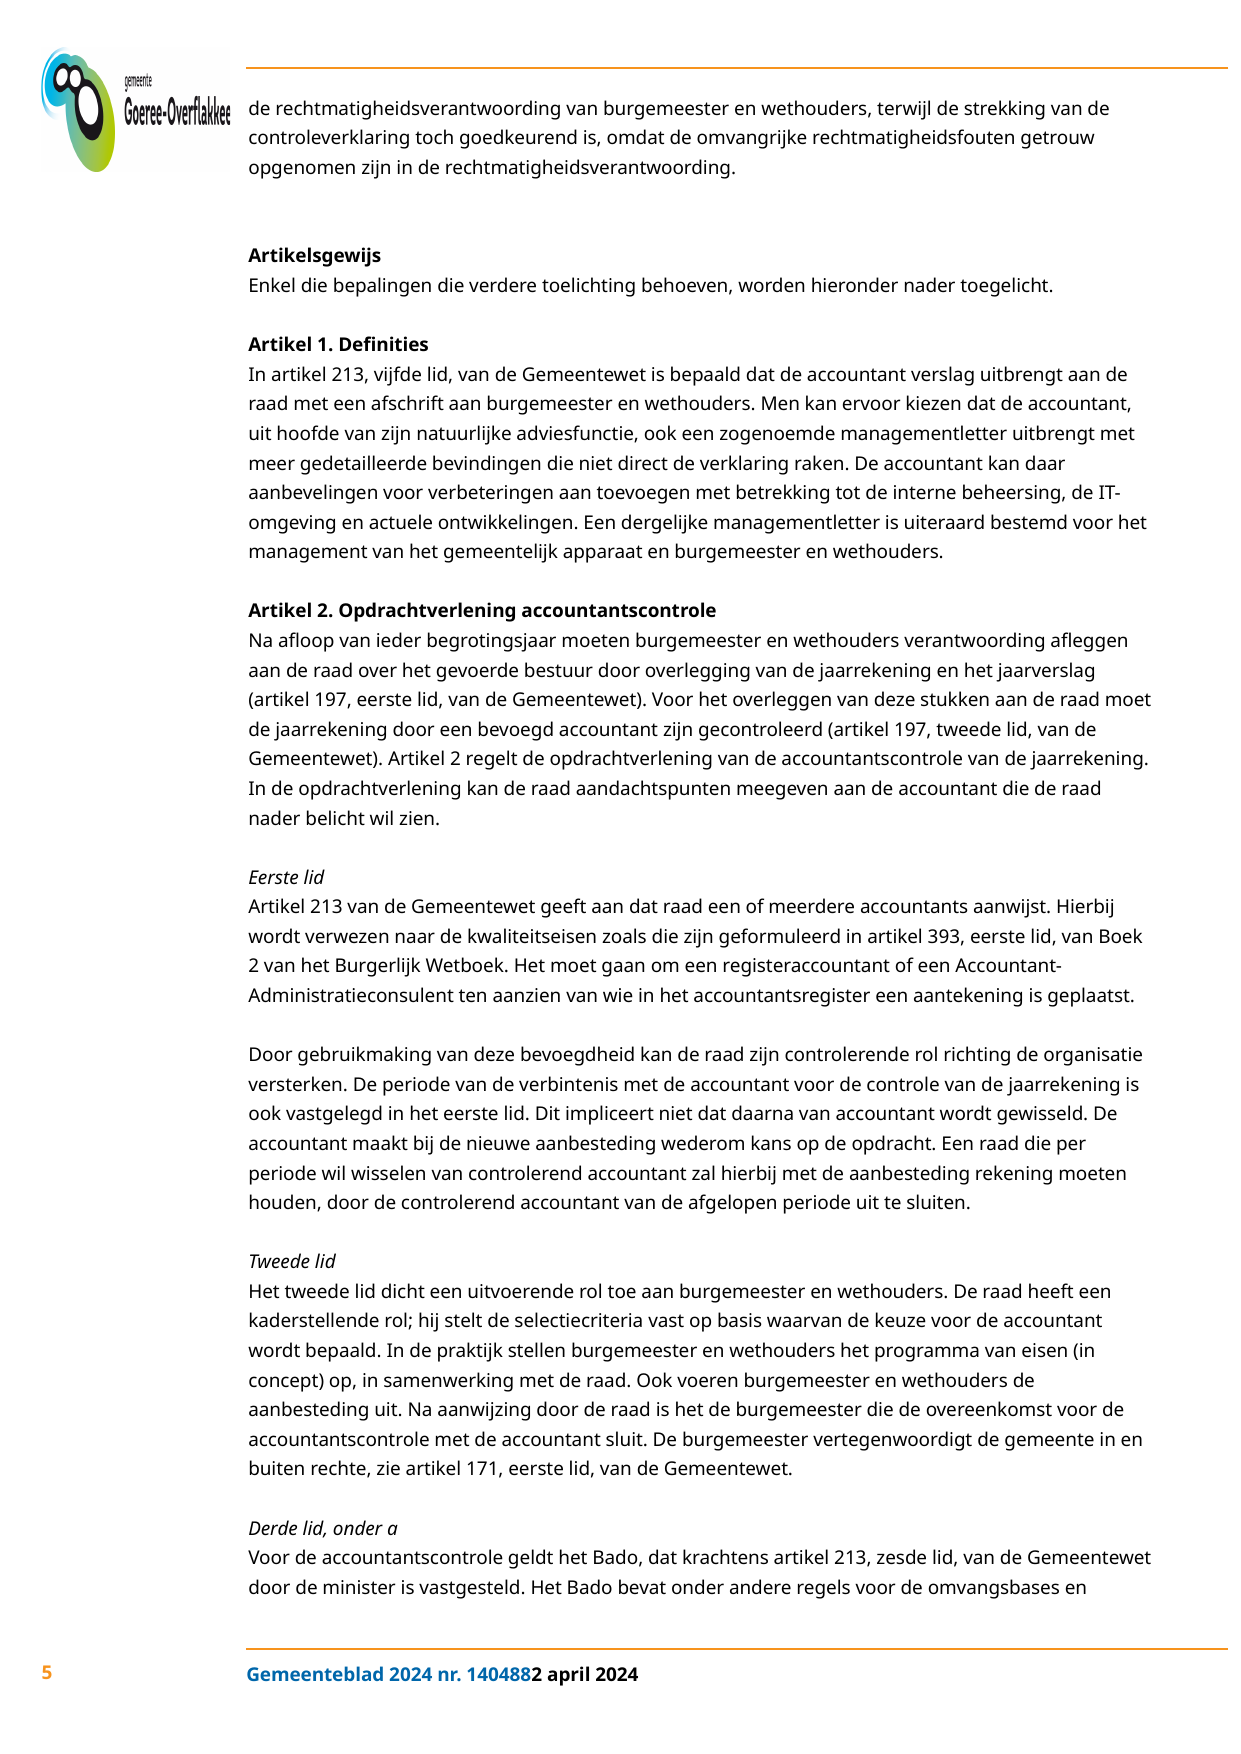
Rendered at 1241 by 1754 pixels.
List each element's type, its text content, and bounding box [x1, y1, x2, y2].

text Artikelsgewijs [248, 243, 1152, 268]
text Artikel 2. Opdrachtverlening accountantscontrole [248, 598, 1152, 623]
picture [41, 47, 231, 172]
text Na afloop van ieder begrotingsjaar moeten burgemeester en wethouders verantwoording afleggen aan de raad over het gevoerde bestuur door overlegging van de jaarrekening en het jaarverslag (artikel 197, eerste lid, van de Gemeentewet). Voor het overleggen van deze stukken aan de raad moet de jaarrekening door een bevoegd accountant zijn gecontroleerd (artikel 197, tweede lid, van de Gemeentewet). Artikel 2 regelt de opdrachtverlening van de accountantscontrole van de jaarrekening. In de opdrachtverlening kan de raad aandachtspunten meegeven aan de accountant die de raad nader belicht wil zien. [248, 627, 1152, 831]
text Door gebruikmaking van deze bevoegdheid kan de raad zijn controlerende rol richting de organisatie versterken. De periode van de verbintenis met de accountant voor de controle van de jaarrekening is ook vastgelegd in het eerste lid. Dit impliceert niet dat daarna van accountant wordt gewisseld. De accountant maakt bij de nieuwe aanbesteding wederom kans op de opdracht. Een raad die per periode wil wisselen van controlerend accountant zal hierbij met de aanbesteding rekening moeten houden, door de controlerend accountant van de afgelopen periode uit te sluiten. [248, 1041, 1152, 1215]
text Voor de accountantscontrole geldt het Bado, dat krachtens artikel 213, zesde lid, van de Gemeentewet door de minister is vastgesteld. Het Bado bevat onder andere regels voor de omvangsbases en [248, 1544, 1152, 1600]
text Tweede lid [248, 1248, 1152, 1274]
text Derde lid, onder a [248, 1515, 1152, 1541]
text Het tweede lid dicht een uitvoerende rol toe aan burgemeester en wethouders. De raad heeft een kaderstellende rol; hij stelt de selectiecriteria vast op basis waarvan de keuze voor de accountant wordt bepaald. In de praktijk stellen burgemeester en wethouders het programma van eisen (in concept) op, in samenwerking met de raad. Ook voeren burgemeester en wethouders de aanbesteding uit. Na aanwijzing door de raad is het de burgemeester die de overeenkomst voor de accountantscontrole met de accountant sluit. De burgemeester vertegenwoordigt de gemeente in en buiten rechte, zie artikel 171, eerste lid, van de Gemeentewet. [248, 1278, 1152, 1481]
text Enkel die bepalingen die verdere toelichting behoeven, worden hieronder nader toegelicht. [248, 272, 1152, 298]
text In artikel 213, vijfde lid, van de Gemeentewet is bepaald dat de accountant verslag uitbrengt aan de raad met een afschrift aan burgemeester en wethouders. Men kan ervoor kiezen dat de accountant, uit hoofde van zijn natuurlijke adviesfunctie, ook een zogenoemde managementletter uitbrengt met meer gedetailleerde bevindingen die niet direct de verklaring raken. De accountant kan daar aanbevelingen voor verbeteringen aan toevoegen met betrekking tot de interne beheersing, de IT-omgeving en actuele ontwikkelingen. Een dergelijke managementletter is uiteraard bestemd voor het management van het gemeentelijk apparaat en burgemeester en wethouders. [248, 361, 1152, 564]
text Eerste lid [248, 864, 1152, 890]
text Artikel 1. Definities [248, 331, 1152, 357]
text Artikel 213 van de Gemeentewet geeft aan dat raad een of meerdere accountants aanwijst. Hierbij wordt verwezen naar de kwaliteitseisen zoals die zijn geformuleerd in artikel 393, eerste lid, van Boek 2 van het Burgerlijk Wetboek. Het moet gaan om een registeraccountant of een Accountant-Administratieconsulent ten aanzien van wie in het accountantsregister een aantekening is geplaatst. [248, 893, 1152, 1008]
text de rechtmatigheidsverantwoording van burgemeester en wethouders, terwijl de strekking van de controleverklaring toch goedkeurend is, omdat de omvangrijke rechtmatigheidsfouten getrouw opgenomen zijn in de rechtmatigheidsverantwoording. [248, 95, 1152, 180]
